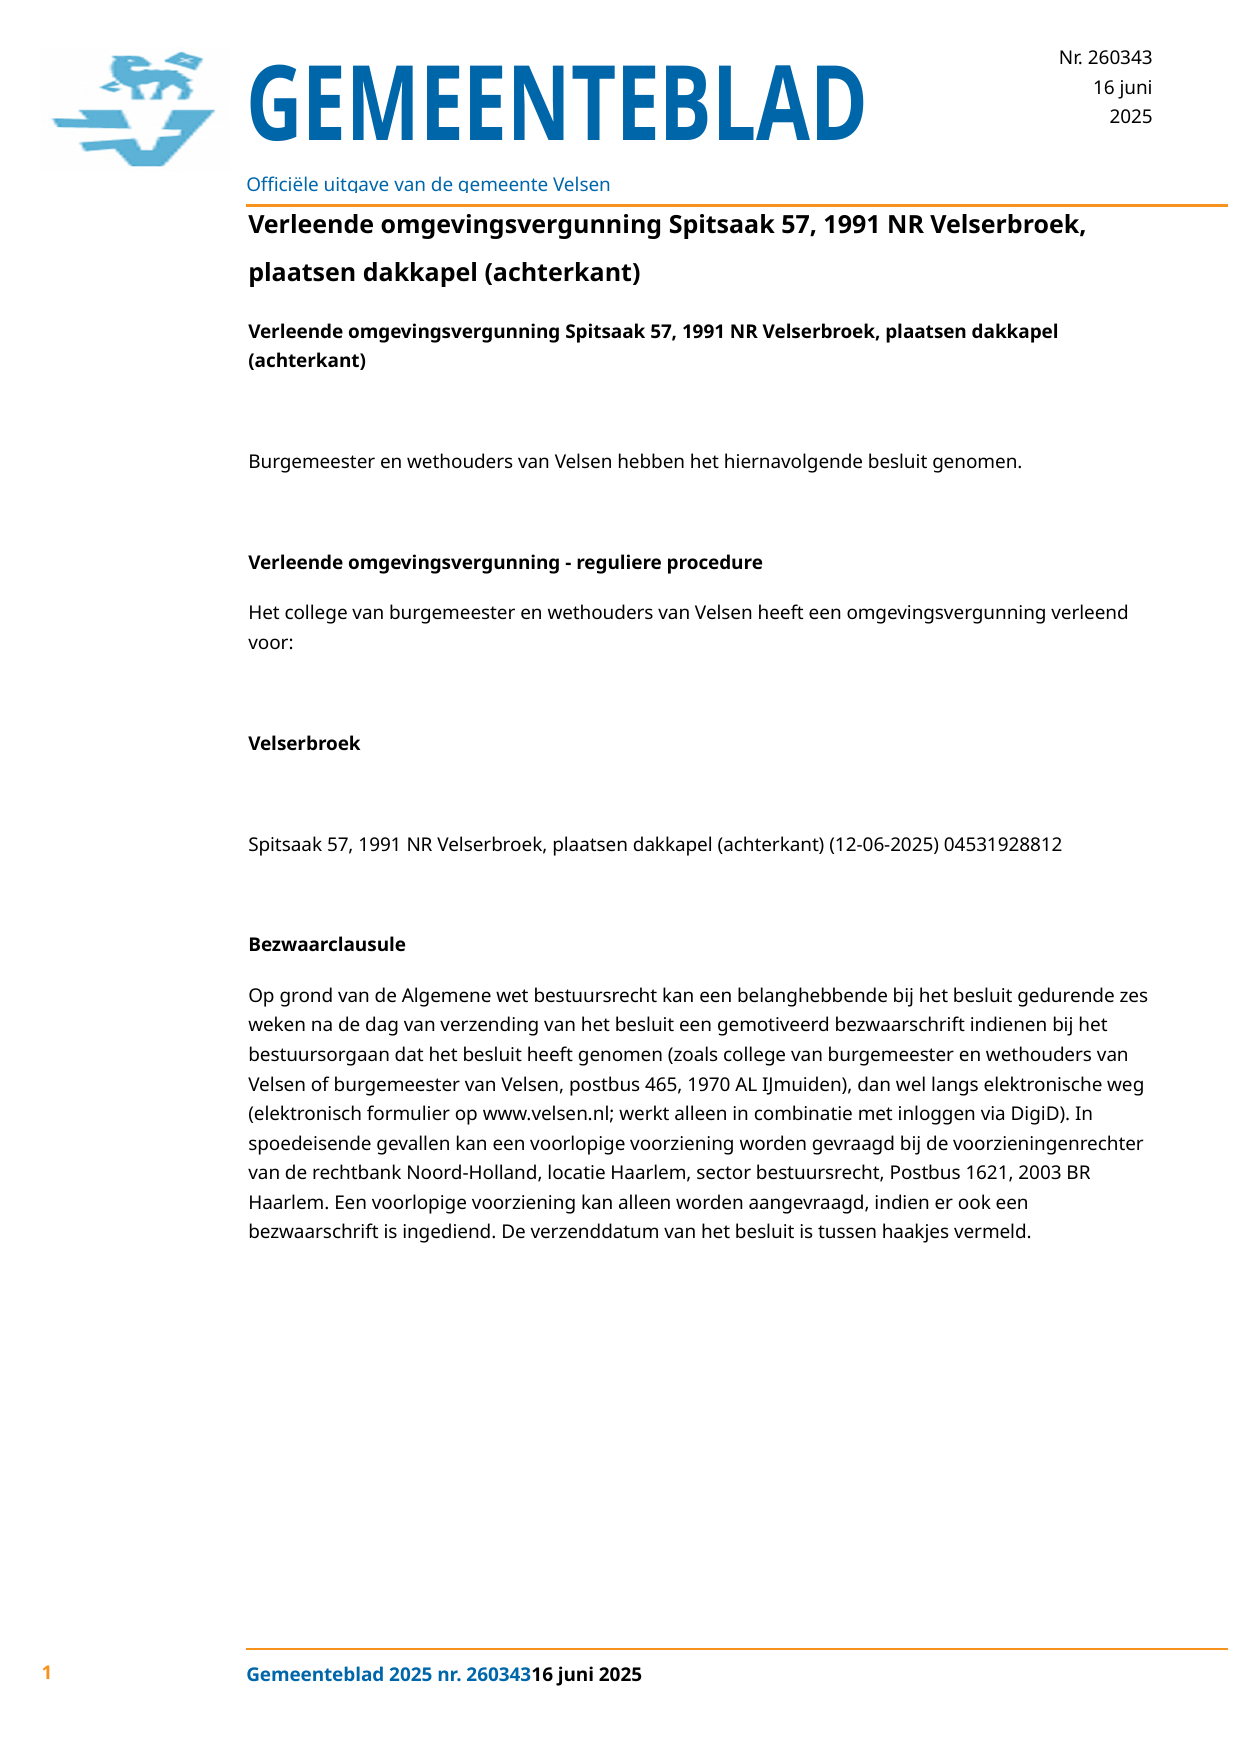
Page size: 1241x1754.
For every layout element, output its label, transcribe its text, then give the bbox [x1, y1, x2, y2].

text Spitsaak 57, 1991 NR Velserbroek, plaatsen dakkapel (achterkant) (12-06-2025) 04531928812 [248, 831, 1152, 857]
text Bezwaarclausule [248, 932, 1152, 957]
text Velserbroek [248, 730, 1152, 756]
text Verleende omgevingsvergunning Spitsaak 57, 1991 NR Velserbroek, plaatsen dakkapel (achterkant) [248, 318, 1152, 373]
picture [41, 47, 231, 172]
text Burgemeester en wethouders van Velsen hebben het hiernavolgende besluit genomen. [248, 448, 1152, 474]
text Het college van burgemeester en wethouders van Velsen heeft een omgevingsvergunning verleend voor: [248, 599, 1152, 655]
text Op grond van de Algemene wet bestuursrecht kan een belanghebbende bij het besluit gedurende zes weken na de dag van verzending van het besluit een gemotiveerd bezwaarschrift indienen bij het bestuursorgaan dat het besluit heeft genomen (zoals college van burgemeester en wethouders van Velsen of burgemeester van Velsen, postbus 465, 1970 AL IJmuiden), dan wel langs elektronische weg (elektronisch formulier op www.velsen.nl; werkt alleen in combinatie met inloggen via DigiD). In spoedeisende gevallen kan een voorlopige voorziening worden gevraagd bij de voorzieningenrechter van de rechtbank Noord-Holland, locatie Haarlem, sector bestuursrecht, Postbus 1621, 2003 BR Haarlem. Een voorlopige voorziening kan alleen worden aangevraagd, indien er ook een bezwaarschrift is ingediend. De verzenddatum van het besluit is tussen haakjes vermeld. [248, 982, 1152, 1244]
text Verleende omgevingsvergunning Spitsaak 57, 1991 NR Velserbroek, plaatsen dakkapel (achterkant) [248, 207, 1152, 288]
text Verleende omgevingsvergunning - reguliere procedure [248, 549, 1152, 575]
